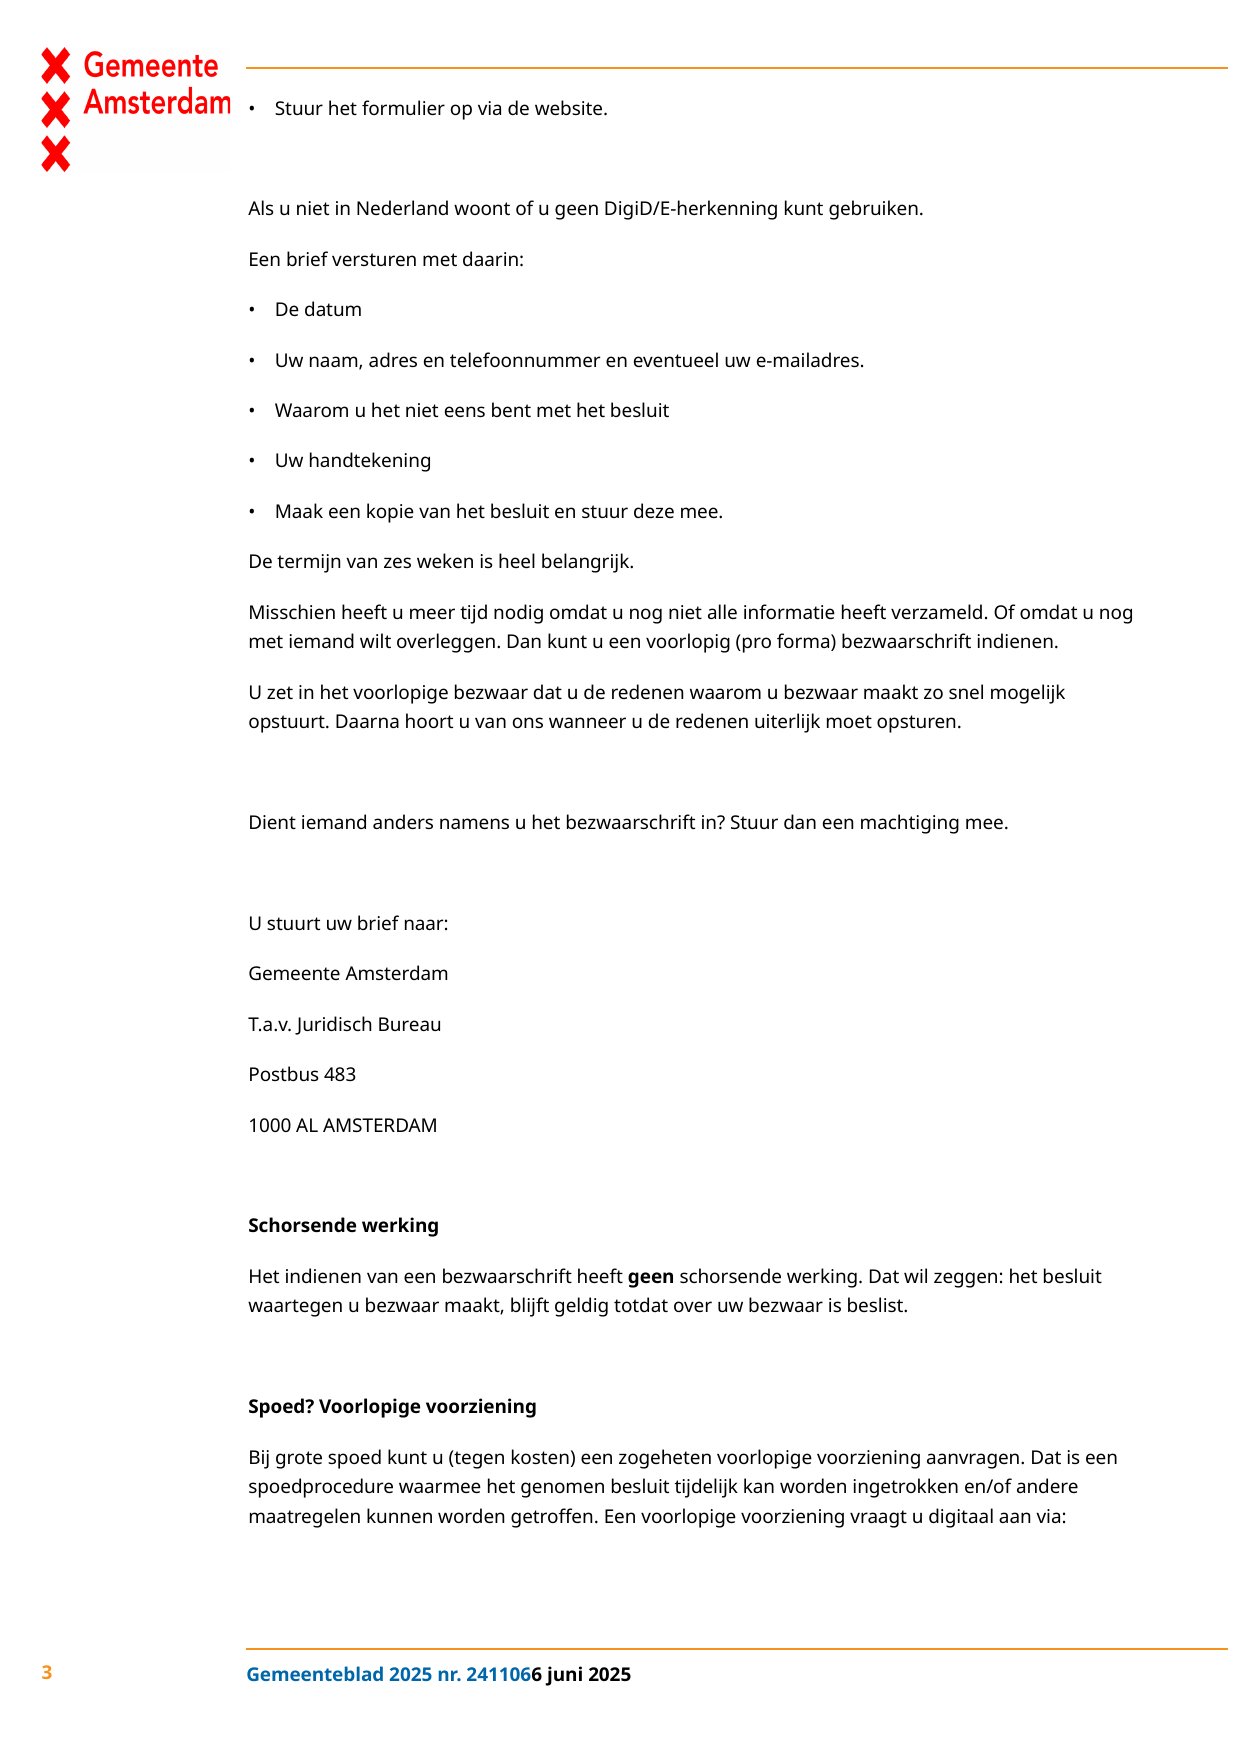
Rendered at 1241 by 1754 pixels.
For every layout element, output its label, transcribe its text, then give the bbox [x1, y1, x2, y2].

text Schorsende werking [248, 1213, 1152, 1238]
text T.a.v. Juridisch Bureau [248, 1011, 1152, 1037]
text Misschien heeft u meer tijd nodig omdat u nog niet alle informatie heeft verzameld. Of omdat u nog met iemand wilt overleggen. Dan kunt u een voorlopig (pro forma) bezwaarschrift indienen. [248, 599, 1152, 654]
text Bij grote spoed kunt u (tegen kosten) een zogeheten voorlopige voorziening aanvragen. Dat is een spoedprocedure waarmee het genomen besluit tijdelijk kan worden ingetrokken en/of andere maatregelen kunnen worden getroffen. Een voorlopige voorziening vraagt u digitaal aan via: [248, 1444, 1152, 1529]
text • Uw handtekening [248, 448, 1152, 473]
text • Waarom u het niet eens bent met het besluit [248, 397, 1152, 423]
text Gemeente Amsterdam [248, 961, 1152, 986]
text • Stuur het formulier op via de website. [248, 95, 1152, 121]
text U stuurt uw brief naar: [248, 910, 1152, 936]
text U zet in het voorlopige bezwaar dat u de redenen waarom u bezwaar maakt zo snel mogelijk opstuurt. Daarna hoort u van ons wanneer u de redenen uiterlijk moet opsturen. [248, 679, 1152, 734]
text Het indienen van een bezwaarschrift heeft geen schorsende werking. Dat wil zeggen: het besluit waartegen u bezwaar maakt, blijft geldig totdat over uw bezwaar is beslist. [248, 1263, 1152, 1318]
text 1000 AL AMSTERDAM [248, 1112, 1152, 1138]
text Als u niet in Nederland woont of u geen DigiD/E-herkenning kunt gebruiken. [248, 196, 1152, 221]
text • Uw naam, adres en telefoonnummer en eventueel uw e-mailadres. [248, 347, 1152, 373]
text Een brief versturen met daarin: [248, 246, 1152, 272]
text • Maak een kopie van het besluit en stuur deze mee. [248, 498, 1152, 524]
text De termijn van zes weken is heel belangrijk. [248, 548, 1152, 574]
text • De datum [248, 296, 1152, 322]
text Postbus 483 [248, 1061, 1152, 1087]
text Dient iemand anders namens u het bezwaarschrift in? Stuur dan een machtiging mee. [248, 809, 1152, 835]
text Spoed? Voorlopige voorziening [248, 1393, 1152, 1419]
picture [41, 47, 231, 172]
